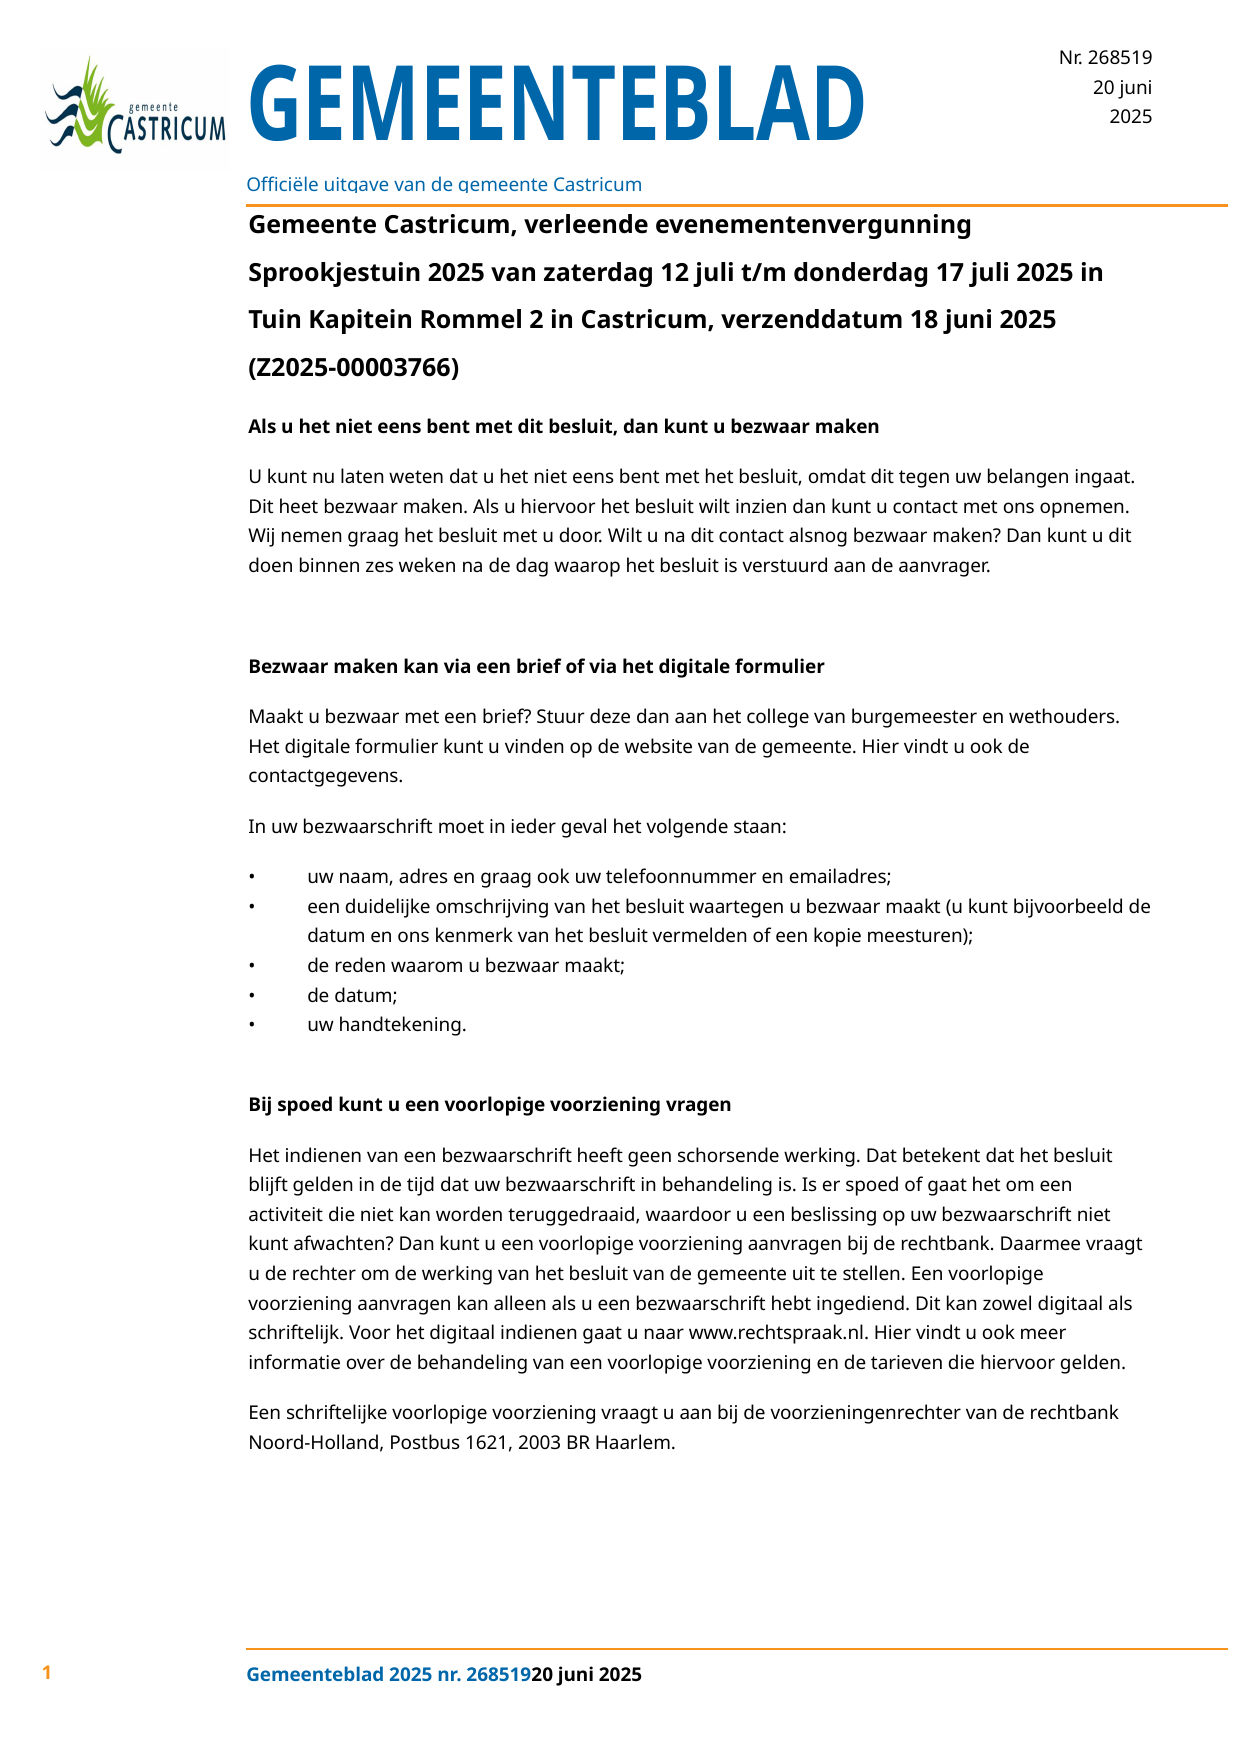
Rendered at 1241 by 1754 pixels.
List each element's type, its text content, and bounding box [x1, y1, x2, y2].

list de datum; [248, 982, 1152, 1008]
list een duidelijke omschrijving van het besluit waartegen u bezwaar maakt (u kunt bijvoorbeeld de datum en ons kenmerk van het besluit vermelden of een kopie meesturen); [248, 893, 1152, 948]
text Het indienen van een bezwaarschrift heeft geen schorsende werking. Dat betekent dat het besluit blijft gelden in de tijd dat uw bezwaarschrift in behandeling is. Is er spoed of gaat het om een activiteit die niet kan worden teruggedraaid, waardoor u een beslissing op uw bezwaarschrift niet kunt afwachten? Dan kunt u een voorlopige voorziening aanvragen bij de rechtbank. Daarmee vraagt u de rechter om de werking van het besluit van de gemeente uit te stellen. Een voorlopige voorziening aanvragen kan alleen als u een bezwaarschrift hebt ingediend. Dit kan zowel digitaal als schriftelijk. Voor het digitaal indienen gaat u naar www.rechtspraak.nl. Hier vindt u ook meer informatie over de behandeling van een voorlopige voorziening en de tarieven die hiervoor gelden. [248, 1142, 1152, 1375]
text Maakt u bezwaar met een brief? Stuur deze dan aan het college van burgemeester en wethouders. Het digitale formulier kunt u vinden op de website van de gemeente. Hier vindt u ook de contactgegevens. [248, 703, 1152, 788]
list de reden waarom u bezwaar maakt; [248, 952, 1152, 978]
text Bij spoed kunt u een voorlopige voorziening vragen [248, 1091, 1152, 1117]
text Een schriftelijke voorlopige voorziening vraagt u aan bij de voorzieningenrechter van de rechtbank Noord-Holland, Postbus 1621, 2003 BR Haarlem. [248, 1399, 1152, 1455]
text U kunt nu laten weten dat u het niet eens bent met het besluit, omdat dit tegen uw belangen ingaat. Dit heet bezwaar maken. Als u hiervoor het besluit wilt inzien dan kunt u contact met ons opnemen. Wij nemen graag het besluit met u door. Wilt u na dit contact alsnog bezwaar maken? Dan kunt u dit doen binnen zes weken na de dag waarop het besluit is verstuurd aan de aanvrager. [248, 463, 1152, 578]
text Gemeente Castricum, verleende evenementenvergunning Sprookjestuin 2025 van zaterdag 12 juli t/m donderdag 17 juli 2025 in Tuin Kapitein Rommel 2 in Castricum, verzenddatum 18 juni 2025 (Z2025-00003766) [248, 207, 1152, 384]
list uw handtekening. [248, 1011, 1152, 1037]
text In uw bezwaarschrift moet in ieder geval het volgende staan: [248, 813, 1152, 839]
text Bezwaar maken kan via een brief of via het digitale formulier [248, 653, 1152, 679]
list uw naam, adres en graag ook uw telefoonnummer en emailadres; [248, 863, 1152, 889]
picture [41, 47, 231, 172]
text Als u het niet eens bent met dit besluit, dan kunt u bezwaar maken [248, 413, 1152, 439]
